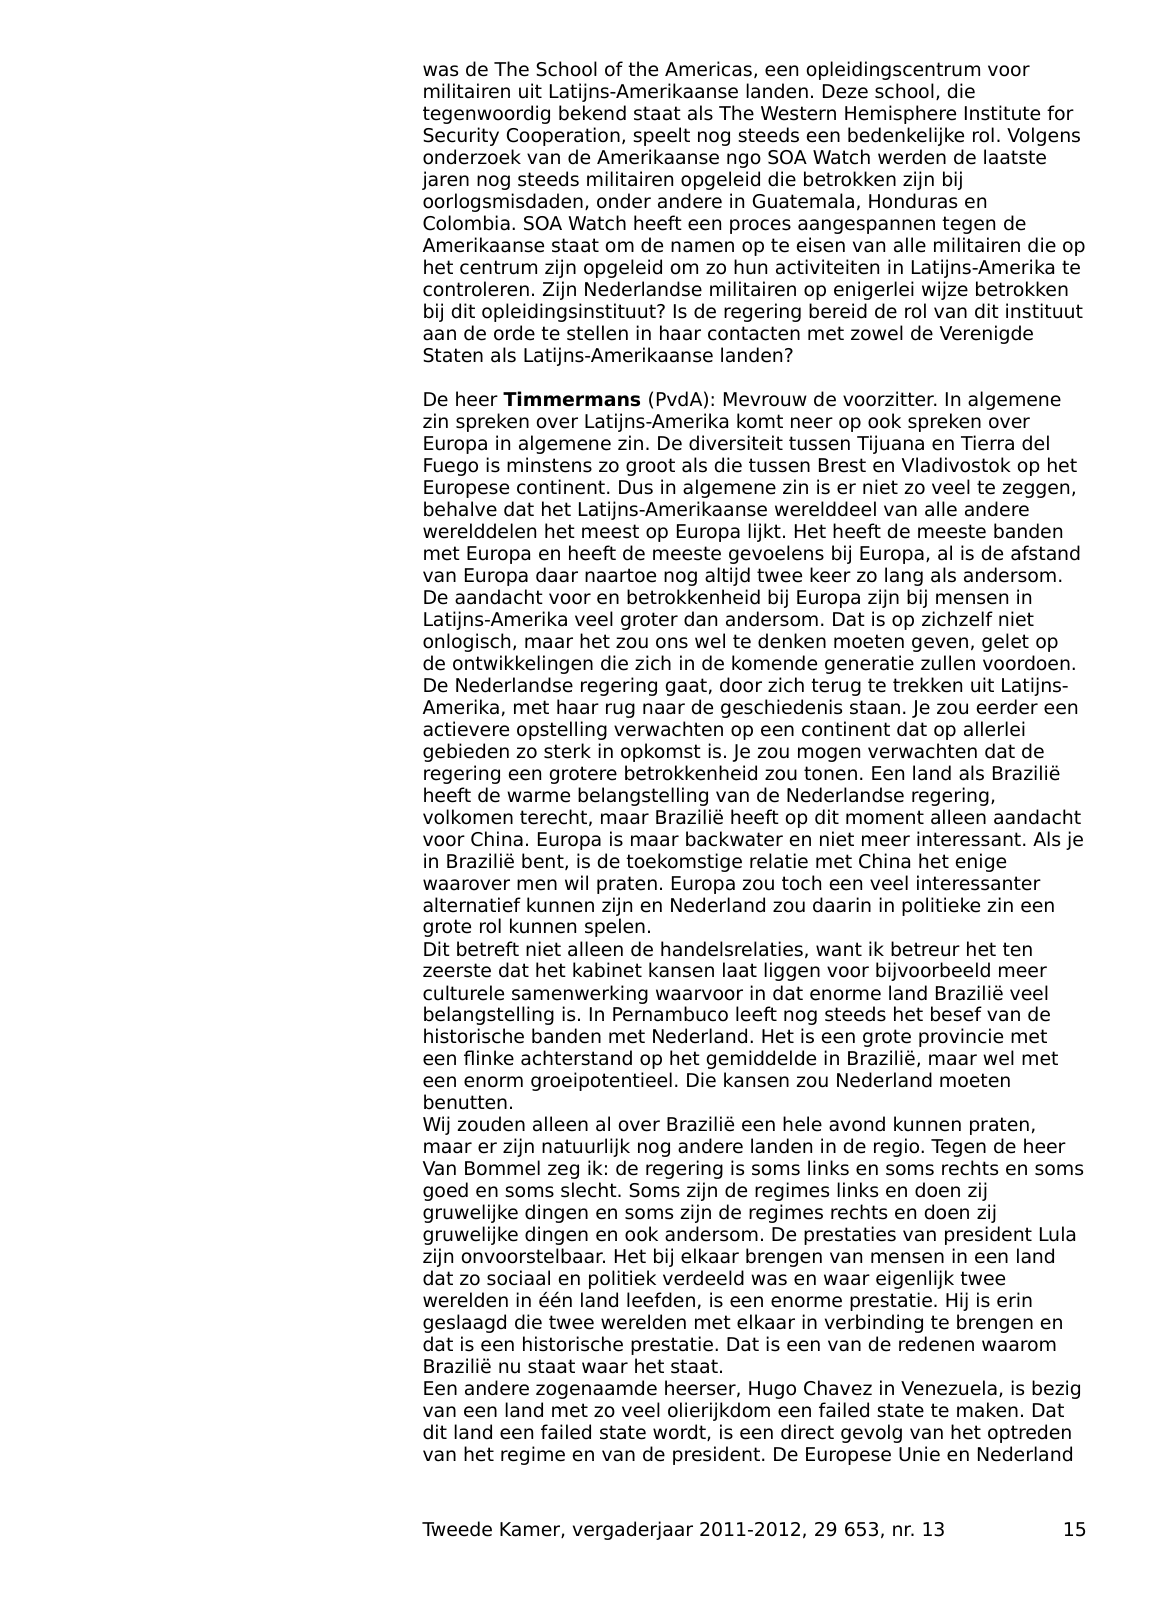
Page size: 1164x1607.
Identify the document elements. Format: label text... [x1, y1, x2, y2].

text De Nederlandse regering gaat, door zich terug te trekken uit Latijns-Amerika, met haar rug naar de geschiedenis staan. Je zou eerder een actievere opstelling verwachten op een continent dat op allerlei gebieden zo sterk in opkomst is. Je zou mogen verwachten dat de regering een grotere betrokkenheid zou tonen. Een land als Brazilië heeft de warme belangstelling van de Nederlandse regering, volkomen terecht, maar Brazilië heeft op dit moment alleen aandacht voor China. Europa is maar backwater en niet meer interessant. Als je in Brazilië bent, is de toekomstige relatie met China het enige waarover men wil praten. Europa zou toch een veel interessanter alternatief kunnen zijn en Nederland zou daarin in politieke zin een grote rol kunnen spelen. [422, 675, 1087, 938]
text was de The School of the Americas, een opleidingscentrum voor militairen uit Latijns-Amerikaanse landen. Deze school, die tegenwoordig bekend staat als The Western Hemisphere Institute for Security Cooperation, speelt nog steeds een bedenkelijke rol. Volgens onderzoek van de Amerikaanse ngo SOA Watch werden de laatste jaren nog steeds militairen opgeleid die betrokken zijn bij oorlogsmisdaden, onder andere in Guatemala, Honduras en Colombia. SOA Watch heeft een proces aangespannen tegen de Amerikaanse staat om de namen op te eisen van alle militairen die op het centrum zijn opgeleid om zo hun activiteiten in Latijns-Amerika te controleren. Zijn Nederlandse militairen op enigerlei wijze betrokken bij dit opleidingsinstituut? Is de regering bereid de rol van dit instituut aan de orde te stellen in haar contacten met zowel de Verenigde Staten als Latijns-Amerikaanse landen? [422, 59, 1087, 367]
text Wij zouden alleen al over Brazilië een hele avond kunnen praten, maar er zijn natuurlijk nog andere landen in de regio. Tegen de heer Van Bommel zeg ik: de regering is soms links en soms rechts en soms goed en soms slecht. Soms zijn de regimes links en doen zij gruwelijke dingen en soms zijn de regimes rechts en doen zij gruwelijke dingen en ook andersom. De prestaties van president Lula zijn onvoorstelbaar. Het bij elkaar brengen van mensen in een land dat zo sociaal en politiek verdeeld was en waar eigenlijk twee werelden in één land leefden, is een enorme prestatie. Hij is erin geslaagd die twee werelden met elkaar in verbinding te brengen en dat is een historische prestatie. Dat is een van de redenen waarom Brazilië nu staat waar het staat. [422, 1114, 1087, 1378]
text Een andere zogenaamde heerser, Hugo Chavez in Venezuela, is bezig van een land met zo veel olierijkdom een failed state te maken. Dat dit land een failed state wordt, is een direct gevolg van het optreden van het regime en van de president. De Europese Unie en Nederland [422, 1378, 1087, 1466]
text De heer Timmermans (PvdA): Mevrouw de voorzitter. In algemene zin spreken over Latijns-Amerika komt neer op ook spreken over Europa in algemene zin. De diversiteit tussen Tijuana en Tierra del Fuego is minstens zo groot als die tussen Brest en Vladivostok op het Europese continent. Dus in algemene zin is er niet zo veel te zeggen, behalve dat het Latijns-Amerikaanse werelddeel van alle andere werelddelen het meest op Europa lijkt. Het heeft de meeste banden met Europa en heeft de meeste gevoelens bij Europa, al is de afstand van Europa daar naartoe nog altijd twee keer zo lang als andersom. De aandacht voor en betrokkenheid bij Europa zijn bij mensen in Latijns-Amerika veel groter dan andersom. Dat is op zichzelf niet onlogisch, maar het zou ons wel te denken moeten geven, gelet op de ontwikkelingen die zich in de komende generatie zullen voordoen. [422, 389, 1087, 675]
text Dit betreft niet alleen de handelsrelaties, want ik betreur het ten zeerste dat het kabinet kansen laat liggen voor bijvoorbeeld meer culturele samenwerking waarvoor in dat enorme land Brazilië veel belangstelling is. In Pernambuco leeft nog steeds het besef van de historische banden met Nederland. Het is een grote provincie met een flinke achterstand op het gemiddelde in Brazilië, maar wel met een enorm groeipotentieel. Die kansen zou Nederland moeten benutten. [422, 938, 1087, 1114]
